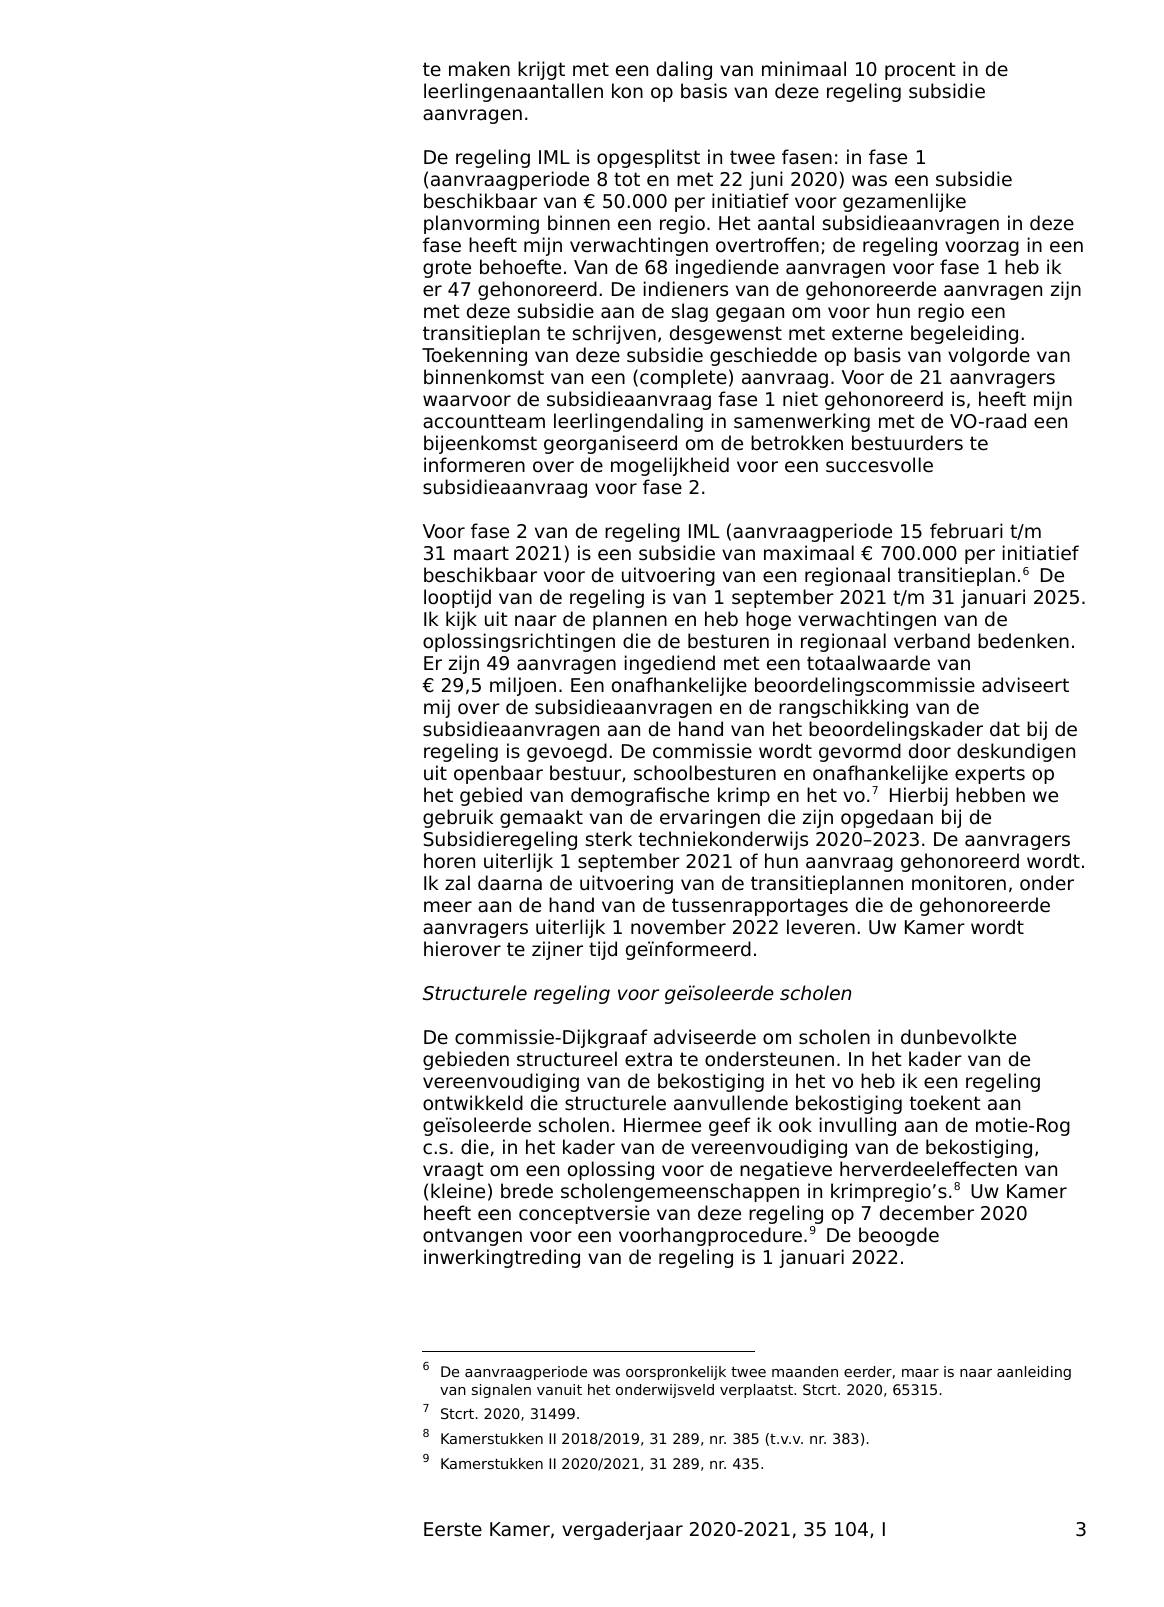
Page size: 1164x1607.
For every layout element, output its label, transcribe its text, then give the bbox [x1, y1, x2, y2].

text Er zijn 49 aanvragen ingediend met een totaalwaarde van € 29,5 miljoen. Een onafhankelijke beoordelingscommissie adviseert mij over de subsidieaanvragen en de rangschikking van de subsidieaanvragen aan de hand van het beoordelingskader dat bij de regeling is gevoegd. De commissie wordt gevormd door deskundigen uit openbaar bestuur, schoolbesturen en onafhankelijke experts op het gebied van demografische krimp en het vo. Hierbij hebben we gebruik gemaakt van de ervaringen die zijn opgedaan bij de Subsidieregeling sterk techniekonderwijs 2020–2023. De aanvragers horen uiterlijk 1 september 2021 of hun aanvraag gehonoreerd wordt. Ik zal daarna de uitvoering van de transitieplannen monitoren, onder meer aan de hand van de tussenrapportages die de gehonoreerde aanvragers uiterlijk 1 november 2022 leveren. Uw Kamer wordt hierover te zijner tijd geïnformeerd. [422, 653, 1087, 961]
text Kamerstukken II 2020/2021, 31 289, nr. 435. [422, 1452, 1087, 1474]
text Voor fase 2 van de regeling IML (aanvraagperiode 15 februari t/m 31 maart 2021) is een subsidie van maximaal € 700.000 per initiatief beschikbaar voor de uitvoering van een regionaal transitieplan. De looptijd van de regeling is van 1 september 2021 t/m 31 januari 2025. Ik kijk uit naar de plannen en heb hoge verwachtingen van de oplossingsrichtingen die de besturen in regionaal verband bedenken. [422, 521, 1087, 653]
text De commissie-Dijkgraaf adviseerde om scholen in dunbevolkte gebieden structureel extra te ondersteunen. In het kader van de vereenvoudiging van de bekostiging in het vo heb ik een regeling ontwikkeld die structurele aanvullende bekostiging toekent aan geïsoleerde scholen. Hiermee geef ik ook invulling aan de motie-Rog c.s. die, in het kader van de vereenvoudiging van de bekostiging, vraagt om een oplossing voor de negatieve herverdeeleffecten van (kleine) brede scholengemeenschappen in krimpregio’s. Uw Kamer heeft een conceptversie van deze regeling op 7 december 2020 ontvangen voor een voorhangprocedure. De beoogde inwerkingtreding van de regeling is 1 januari 2022. [422, 1027, 1087, 1269]
text De regeling IML is opgesplitst in twee fasen: in fase 1 (aanvraagperiode 8 tot en met 22 juni 2020) was een subsidie beschikbaar van € 50.000 per initiatief voor gezamenlijke planvorming binnen een regio. Het aantal subsidieaanvragen in deze fase heeft mijn verwachtingen overtroffen; de regeling voorzag in een grote behoefte. Van de 68 ingediende aanvragen voor fase 1 heb ik er 47 gehonoreerd. De indieners van de gehonoreerde aanvragen zijn met deze subsidie aan de slag gegaan om voor hun regio een transitieplan te schrijven, desgewenst met externe begeleiding. Toekenning van deze subsidie geschiedde op basis van volgorde van binnenkomst van een (complete) aanvraag. Voor de 21 aanvragers waarvoor de subsidieaanvraag fase 1 niet gehonoreerd is, heeft mijn accountteam leerlingendaling in samenwerking met de VO-raad een bijeenkomst georganiseerd om de betrokken bestuurders te informeren over de mogelijkheid voor een succesvolle subsidieaanvraag voor fase 2. [422, 147, 1087, 499]
text Kamerstukken II 2018/2019, 31 289, nr. 385 (t.v.v. nr. 383). [422, 1427, 1087, 1449]
text Stcrt. 2020, 31499. [422, 1402, 1087, 1424]
subtitle Structurele regeling voor geïsoleerde scholen [422, 983, 1087, 1005]
text te maken krijgt met een daling van minimaal 10 procent in de leerlingenaantallen kon op basis van deze regeling subsidie aanvragen. [422, 59, 1087, 125]
text De aanvraagperiode was oorspronkelijk twee maanden eerder, maar is naar aanleiding van signalen vanuit het onderwijsveld verplaatst. Stcrt. 2020, 65315. [422, 1360, 1087, 1399]
